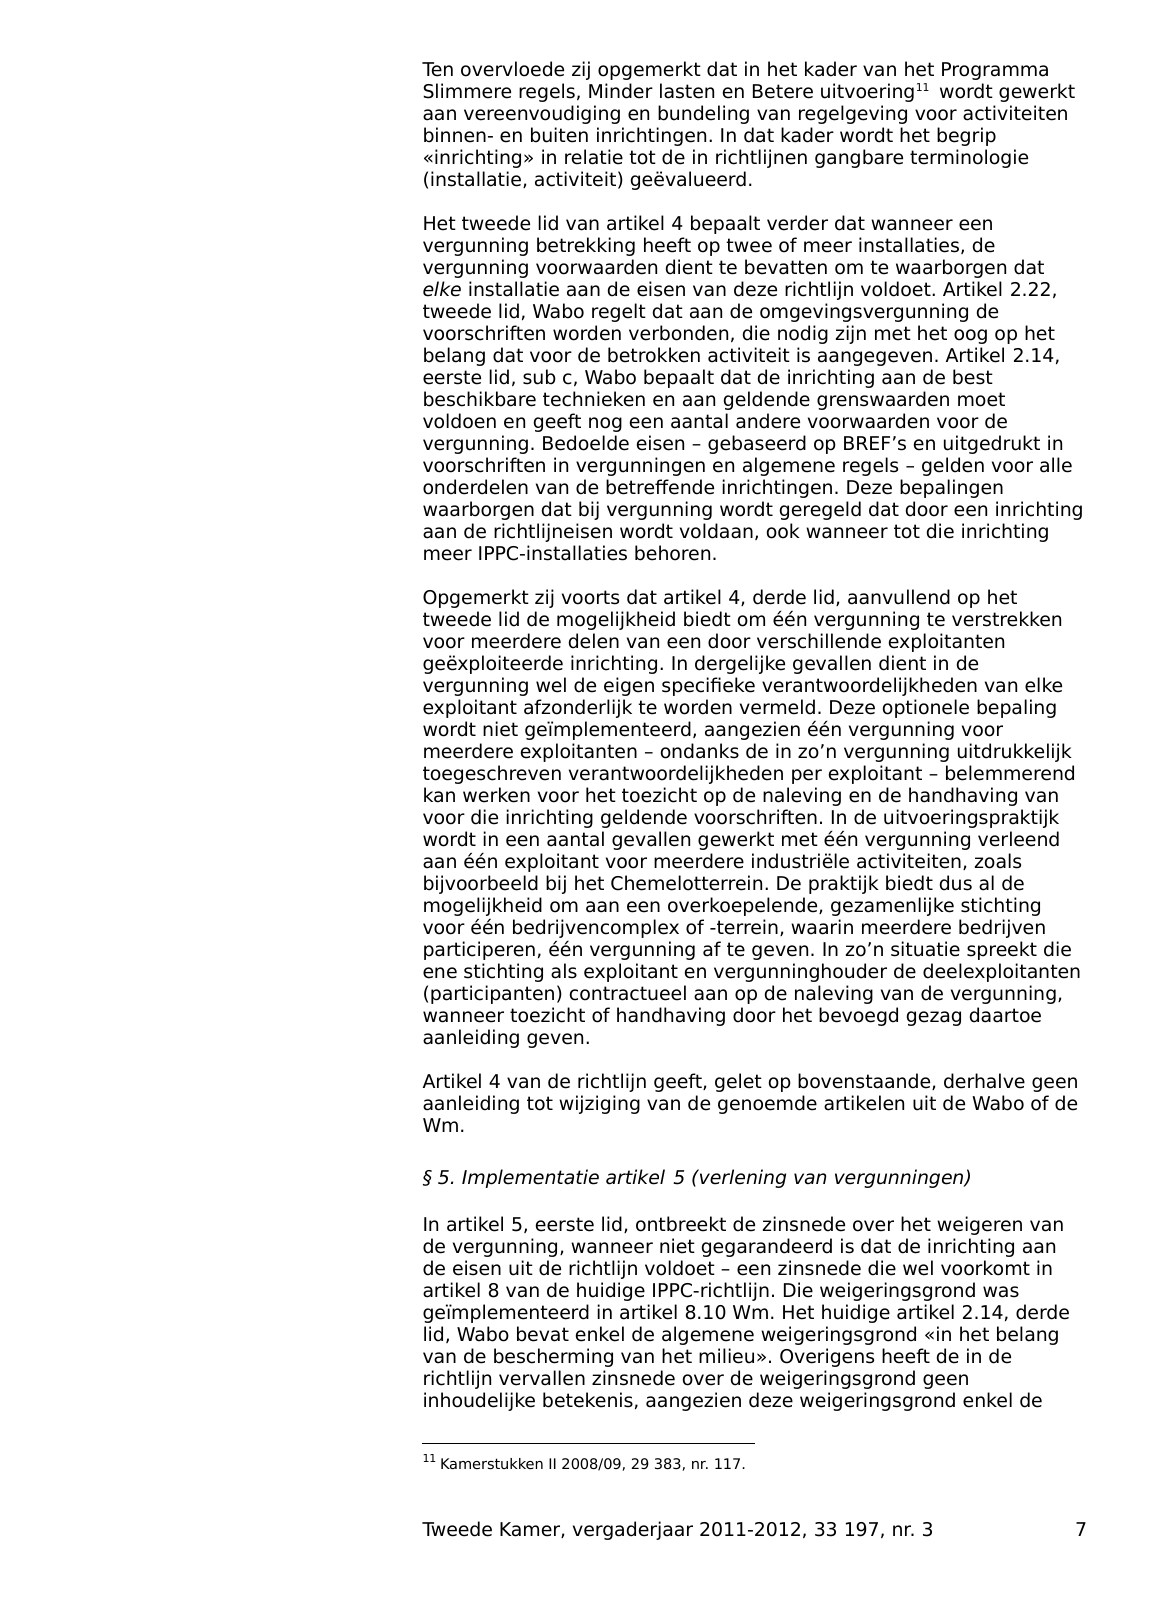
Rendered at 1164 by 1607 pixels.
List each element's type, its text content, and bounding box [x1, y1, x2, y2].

text Opgemerkt zij voorts dat artikel 4, derde lid, aanvullend op het tweede lid de mogelijkheid biedt om één vergunning te verstrekken voor meerdere delen van een door verschillende exploitanten geëxploiteerde inrichting. In dergelijke gevallen dient in de vergunning wel de eigen specifieke verantwoordelijkheden van elke exploitant afzonderlijk te worden vermeld. Deze optionele bepaling wordt niet geïmplementeerd, aangezien één vergunning voor meerdere exploitanten – ondanks de in zo’n vergunning uitdrukkelijk toegeschreven verantwoordelijkheden per exploitant – belemmerend kan werken voor het toezicht op de naleving en de handhaving van voor die inrichting geldende voorschriften. In de uitvoeringspraktijk wordt in een aantal gevallen gewerkt met één vergunning verleend aan één exploitant voor meerdere industriële activiteiten, zoals bijvoorbeeld bij het Chemelotterrein. De praktijk biedt dus al de mogelijkheid om aan een overkoepelende, gezamenlijke stichting voor één bedrijvencomplex of -terrein, waarin meerdere bedrijven participeren, één vergunning af te geven. In zo’n situatie spreekt die ene stichting als exploitant en vergunninghouder de deelexploitanten (participanten) contractueel aan op de naleving van de vergunning, wanneer toezicht of handhaving door het bevoegd gezag daartoe aanleiding geven. [422, 587, 1087, 1048]
text In artikel 5, eerste lid, ontbreekt de zinsnede over het weigeren van de vergunning, wanneer niet gegarandeerd is dat de inrichting aan de eisen uit de richtlijn voldoet – een zinsnede die wel voorkomt in artikel 8 van de huidige IPPC-richtlijn. Die weigeringsgrond was geïmplementeerd in artikel 8.10 Wm. Het huidige artikel 2.14, derde lid, Wabo bevat enkel de algemene weigeringsgrond «in het belang van de bescherming van het milieu». Overigens heeft de in de richtlijn vervallen zinsnede over de weigeringsgrond geen inhoudelijke betekenis, aangezien deze weigeringsgrond enkel de [422, 1214, 1087, 1411]
text Artikel 4 van de richtlijn geeft, gelet op bovenstaande, derhalve geen aanleiding tot wijziging van de genoemde artikelen uit de Wabo of de Wm. [422, 1071, 1087, 1137]
text Kamerstukken II 2008/09, 29 383, nr. 117. [422, 1452, 1087, 1474]
subtitle § 5. Implementatie artikel 5 (verlening van vergunningen) [422, 1167, 1087, 1189]
text Ten overvloede zij opgemerkt dat in het kader van het Programma Slimmere regels, Minder lasten en Betere uitvoering wordt gewerkt aan vereenvoudiging en bundeling van regelgeving voor activiteiten binnen- en buiten inrichtingen. In dat kader wordt het begrip «inrichting» in relatie tot de in richtlijnen gangbare terminologie (installatie, activiteit) geëvalueerd. [422, 59, 1087, 191]
text Het tweede lid van artikel 4 bepaalt verder dat wanneer een vergunning betrekking heeft op twee of meer installaties, de vergunning voorwaarden dient te bevatten om te waarborgen dat elke installatie aan de eisen van deze richtlijn voldoet. Artikel 2.22, tweede lid, Wabo regelt dat aan de omgevingsvergunning de voorschriften worden verbonden, die nodig zijn met het oog op het belang dat voor de betrokken activiteit is aangegeven. Artikel 2.14, eerste lid, sub c, Wabo bepaalt dat de inrichting aan de best beschikbare technieken en aan geldende grenswaarden moet voldoen en geeft nog een aantal andere voorwaarden voor de vergunning. Bedoelde eisen – gebaseerd op BREF’s en uitgedrukt in voorschriften in vergunningen en algemene regels – gelden voor alle onderdelen van de betreffende inrichtingen. Deze bepalingen waarborgen dat bij vergunning wordt geregeld dat door een inrichting aan de richtlijneisen wordt voldaan, ook wanneer tot die inrichting meer IPPC-installaties behoren. [422, 213, 1087, 565]
